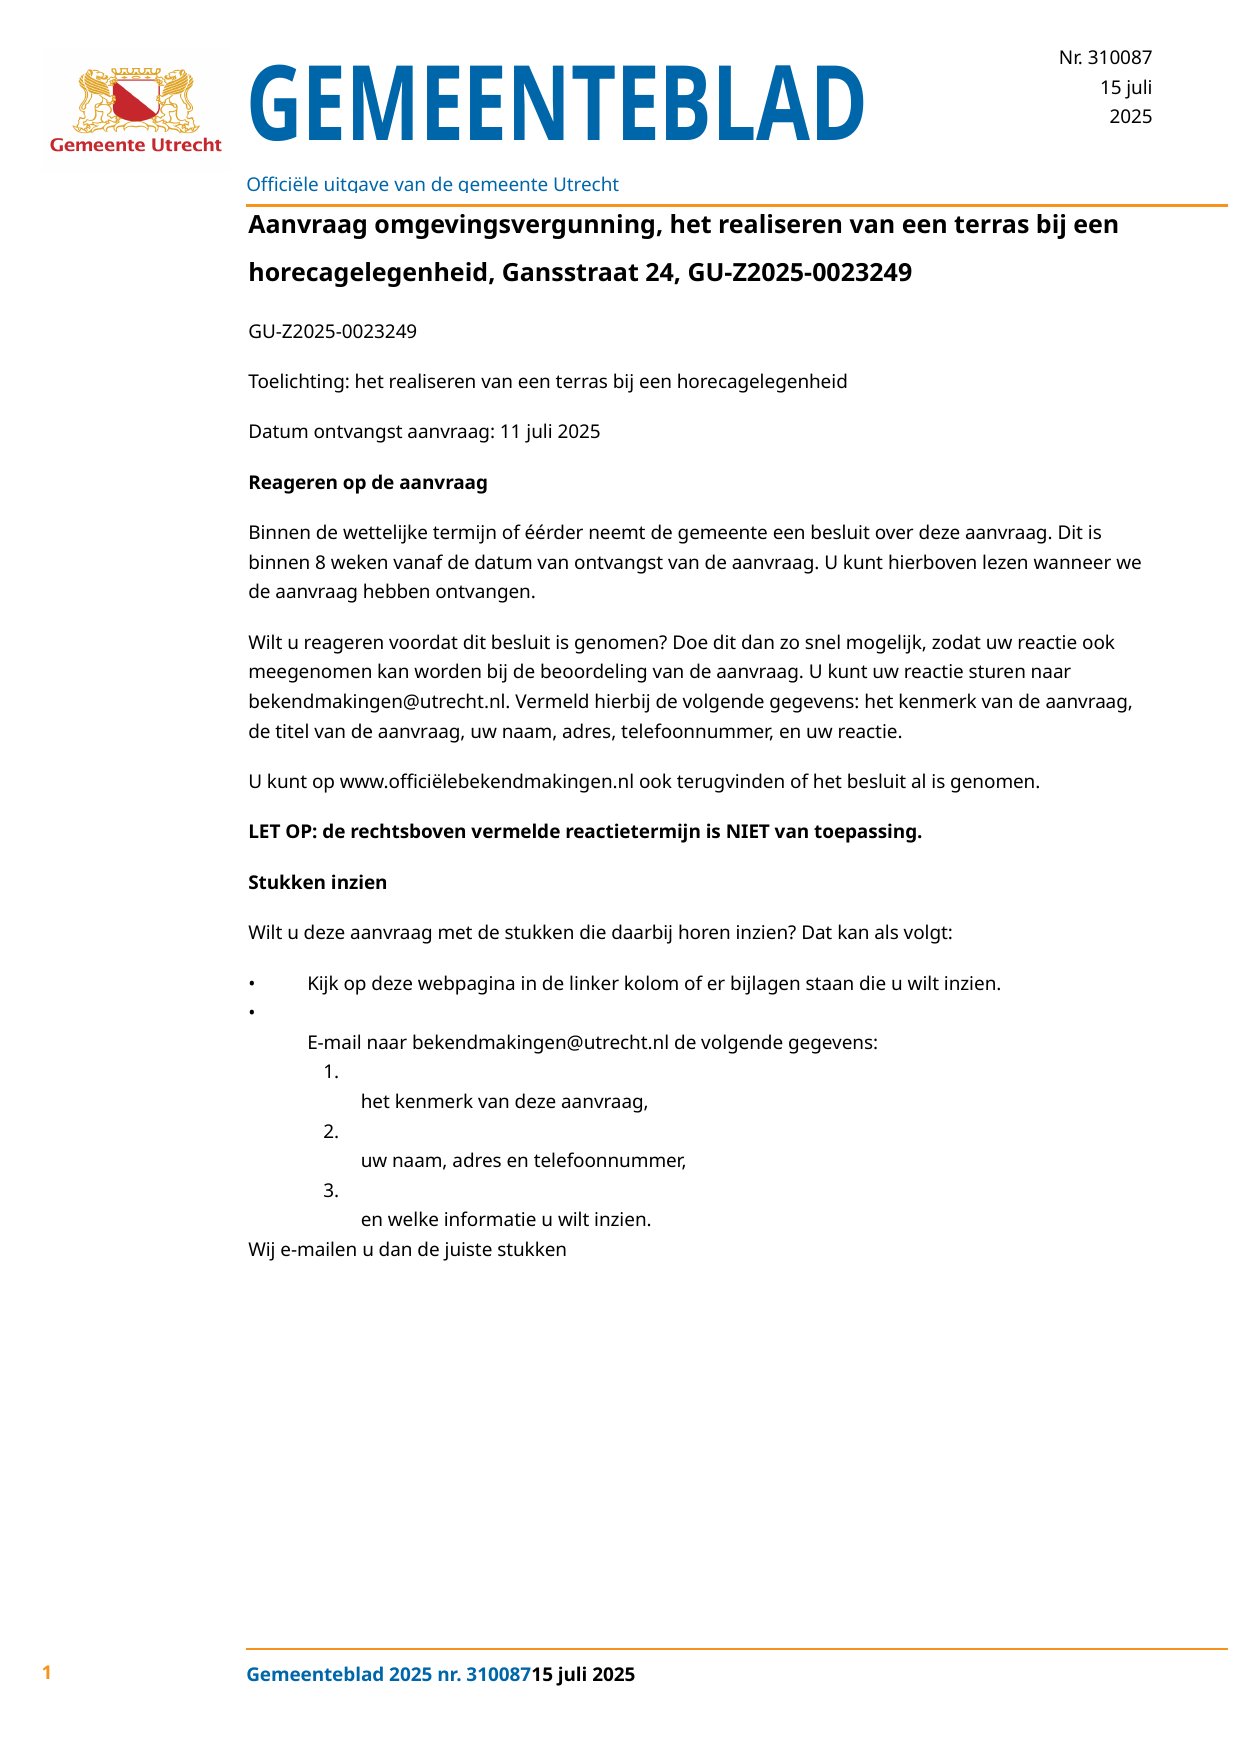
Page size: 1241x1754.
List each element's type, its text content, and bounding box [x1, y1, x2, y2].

text Datum ontvangst aanvraag: 11 juli 2025 [248, 419, 1152, 444]
list en welke informatie u wilt inzien. [323, 1207, 1152, 1232]
text U kunt op www.officiëlebekendmakingen.nl ook terugvinden of het besluit al is genomen. [248, 768, 1152, 794]
text Aanvraag omgevingsvergunning, het realiseren van een terras bij een horecagelegenheid, Gansstraat 24, GU-Z2025-0023249 [248, 207, 1152, 288]
text LET OP: de rechtsboven vermelde reactietermijn is NIET van toepassing. [248, 819, 1152, 844]
text Wilt u deze aanvraag met de stukken die daarbij horen inzien? Dat kan als volgt: [248, 919, 1152, 945]
text Wij e-mailen u dan de juiste stukken [248, 1236, 1152, 1262]
list E-mail naar bekendmakingen@utrecht.nl de volgende gegevens: [248, 1029, 1152, 1055]
text Binnen de wettelijke termijn of éérder neemt de gemeente een besluit over deze aanvraag. Dit is binnen 8 weken vanaf de datum van ontvangst van de aanvraag. U kunt hierboven lezen wanneer we de aanvraag hebben ontvangen. [248, 519, 1152, 604]
text Wilt u reageren voordat dit besluit is genomen? Doe dit dan zo snel mogelijk, zodat uw reactie ook meegenomen kan worden bij de beoordeling van de aanvraag. U kunt uw reactie sturen naar bekendmakingen@utrecht.nl. Vermeld hierbij de volgende gegevens: het kenmerk van de aanvraag, de titel van de aanvraag, uw naam, adres, telefoonnummer, en uw reactie. [248, 629, 1152, 744]
list Kijk op deze webpagina in de linker kolom of er bijlagen staan die u wilt inzien. [248, 970, 1152, 996]
picture [41, 47, 231, 172]
text Stukken inzien [248, 869, 1152, 895]
text Reageren op de aanvraag [248, 469, 1152, 495]
text GU-Z2025-0023249 [248, 318, 1152, 344]
text Toelichting: het realiseren van een terras bij een horecagelegenheid [248, 368, 1152, 394]
list uw naam, adres en telefoonnummer, [323, 1147, 1152, 1173]
list het kenmerk van deze aanvraag, [323, 1088, 1152, 1114]
